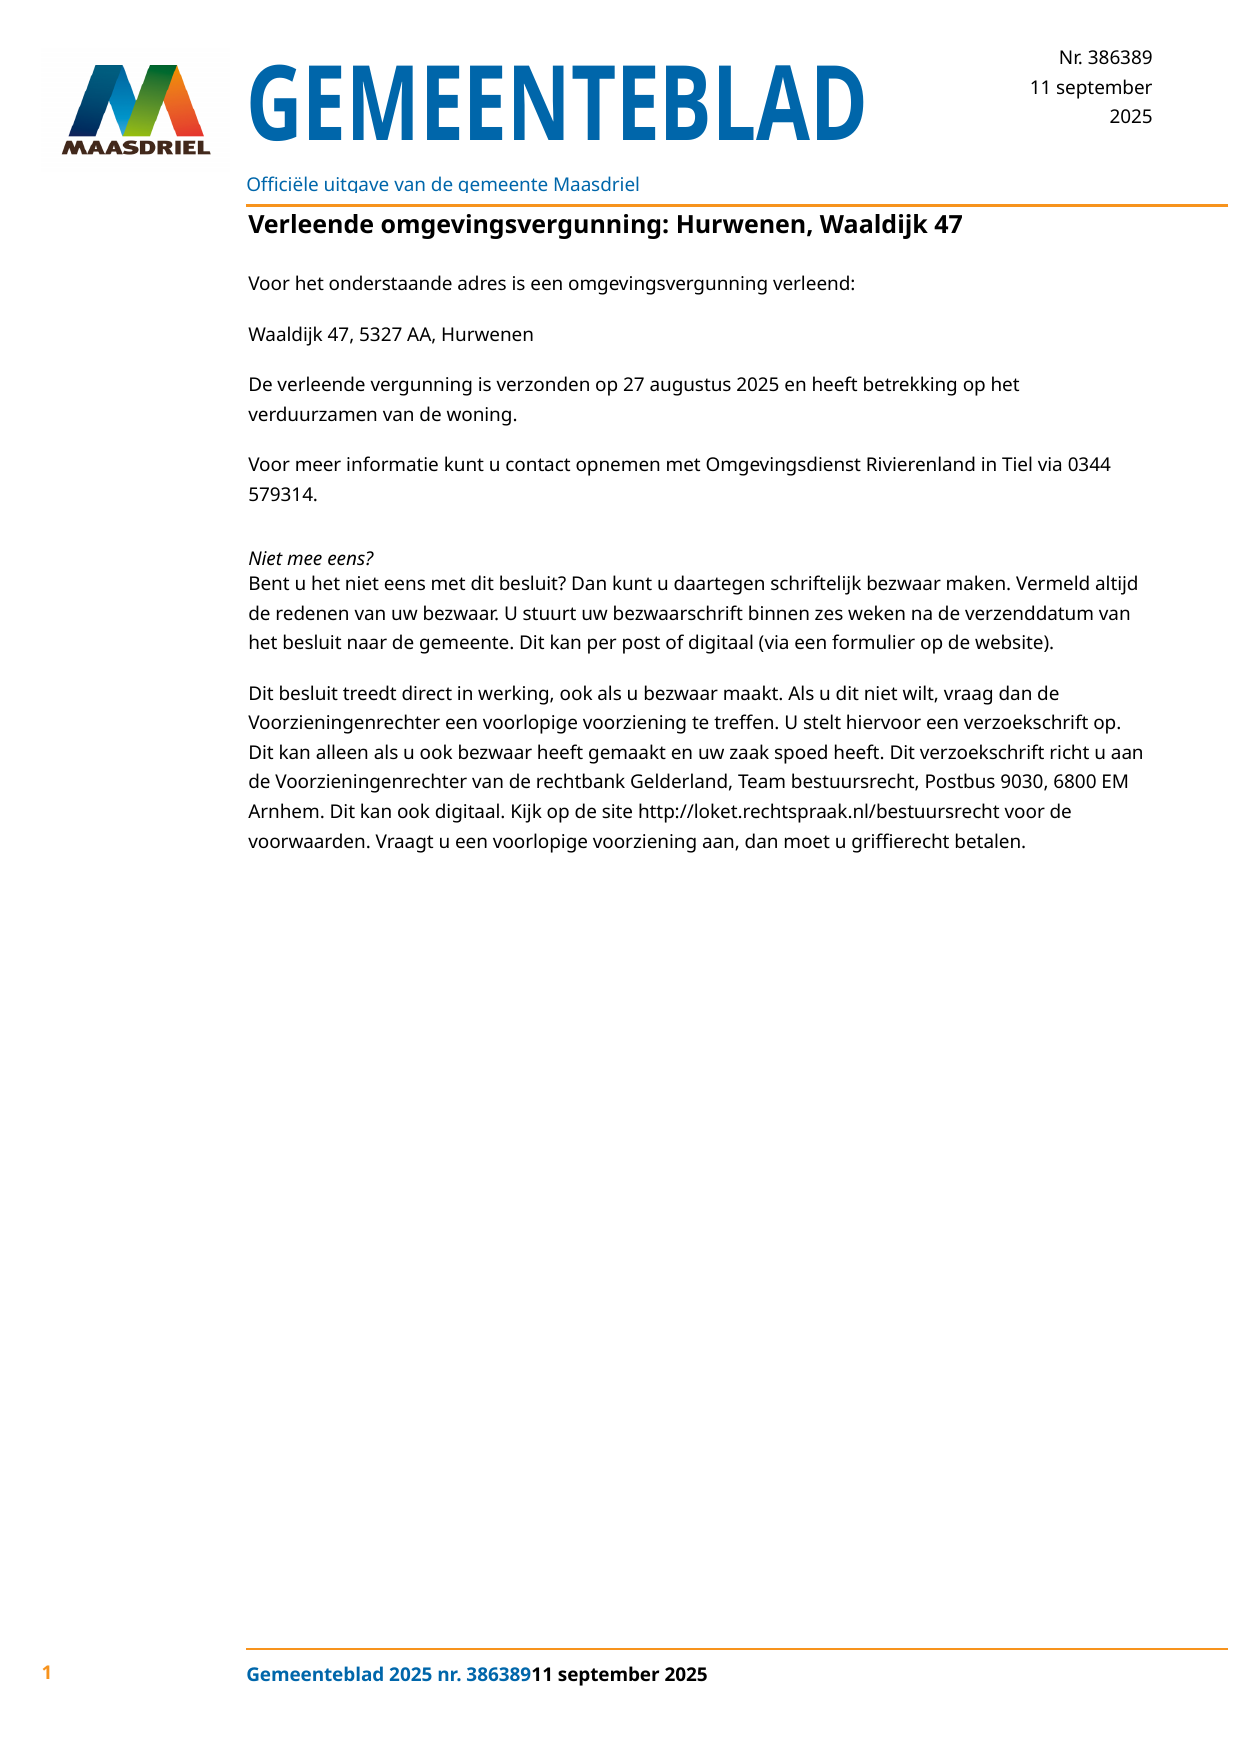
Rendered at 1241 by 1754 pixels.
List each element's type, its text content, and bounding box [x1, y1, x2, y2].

text Verleende omgevingsvergunning: Hurwenen, Waaldijk 47 [248, 207, 1152, 241]
text Bent u het niet eens met dit besluit? Dan kunt u daartegen schriftelijk bezwaar maken. Vermeld altijd de redenen van uw bezwaar. U stuurt uw bezwaarschrift binnen zes weken na de verzenddatum van het besluit naar de gemeente. Dit kan per post of digitaal (via een formulier op de website). [248, 570, 1152, 655]
text Waaldijk 47, 5327 AA, Hurwenen [248, 321, 1152, 346]
text Niet mee eens? [248, 545, 1152, 570]
text Voor het onderstaande adres is een omgevingsvergunning verleend: [248, 270, 1152, 296]
text Dit besluit treedt direct in werking, ook als u bezwaar maakt. Als u dit niet wilt, vraag dan de Voorzieningenrechter een voorlopige voorziening te treffen. U stelt hiervoor een verzoekschrift op. Dit kan alleen als u ook bezwaar heeft gemaakt en uw zaak spoed heeft. Dit verzoekschrift richt u aan de Voorzieningenrechter van de rechtbank Gelderland, Team bestuursrecht, Postbus 9030, 6800 EM Arnhem. Dit kan ook digitaal. Kijk op de site http://loket.rechtspraak.nl/bestuursrecht voor de voorwaarden. Vraagt u een voorlopige voorziening aan, dan moet u griffierecht betalen. [248, 680, 1152, 854]
text Voor meer informatie kunt u contact opnemen met Omgevingsdienst Rivierenland in Tiel via 0344 579314. [248, 451, 1152, 506]
picture [41, 47, 231, 172]
text De verleende vergunning is verzonden op 27 augustus 2025 en heeft betrekking op het verduurzamen van de woning. [248, 371, 1152, 426]
